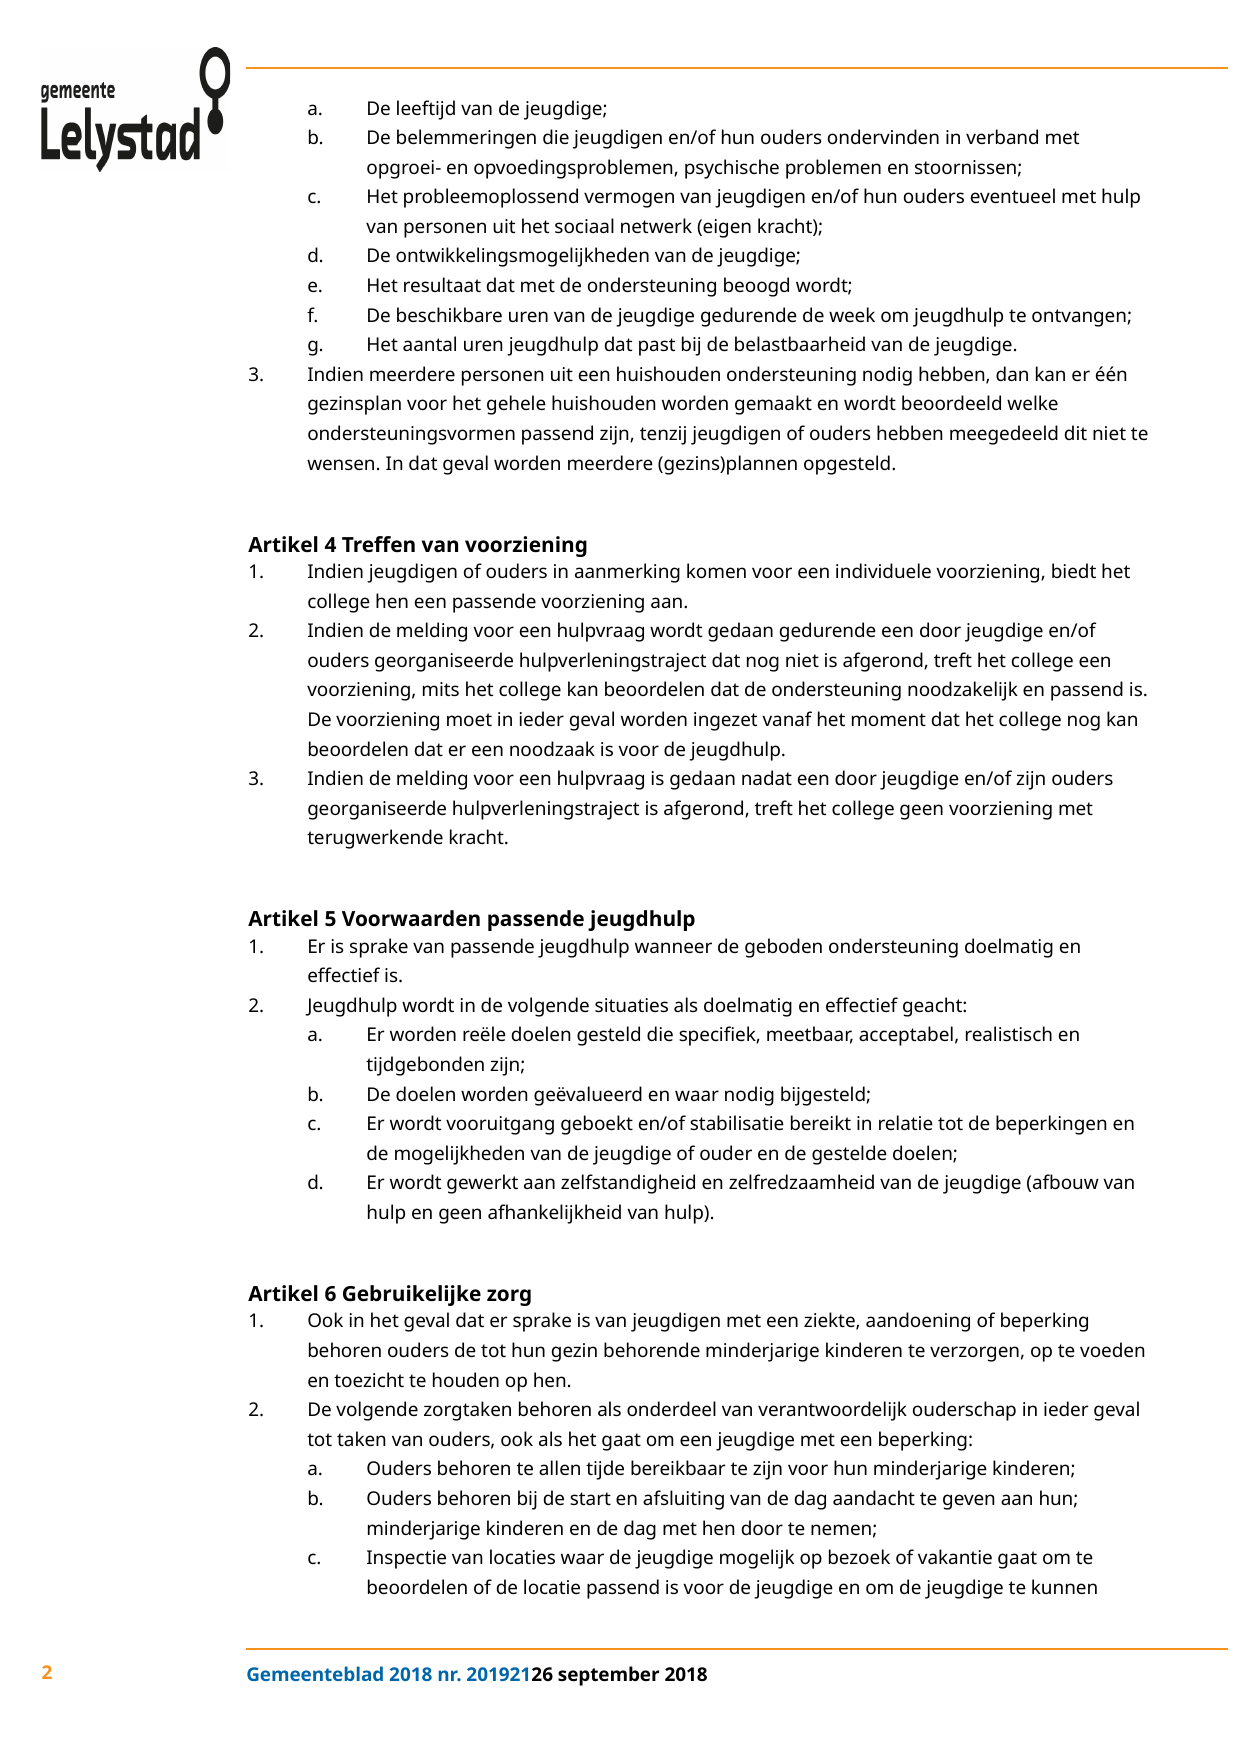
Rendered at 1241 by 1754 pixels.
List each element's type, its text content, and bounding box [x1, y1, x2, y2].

list Ook in het geval dat er sprake is van jeugdigen met een ziekte, aandoening of beperking behoren ouders de tot hun gezin behorende minderjarige kinderen te verzorgen, op te voeden en toezicht te houden op hen. [248, 1308, 1152, 1392]
text Artikel 4 Treffen van voorziening [248, 530, 1152, 558]
list Het resultaat dat met de ondersteuning beoogd wordt; [307, 272, 1152, 298]
list Indien jeugdigen of ouders in aanmerking komen voor een individuele voorziening, biedt het college hen een passende voorziening aan. [248, 558, 1152, 613]
list Er is sprake van passende jeugdhulp wanneer de geboden ondersteuning doelmatig en effectief is. [248, 933, 1152, 988]
list Ouders behoren te allen tijde bereikbaar te zijn voor hun minderjarige kinderen; [307, 1456, 1152, 1481]
list De belemmeringen die jeugdigen en/of hun ouders ondervinden in verband met opgroei- en opvoedingsproblemen, psychische problemen en stoornissen; [307, 124, 1152, 180]
list Het probleemoplossend vermogen van jeugdigen en/of hun ouders eventueel met hulp van personen uit het sociaal netwerk (eigen kracht); [307, 183, 1152, 239]
picture [41, 47, 231, 172]
list Er wordt vooruitgang geboekt en/of stabilisatie bereikt in relatie tot de beperkingen en de mogelijkheden van de jeugdige of ouder en de gestelde doelen; [307, 1110, 1152, 1166]
list Inspectie van locaties waar de jeugdige mogelijk op bezoek of vakantie gaat om te beoordelen of de locatie passend is voor de jeugdige en om de jeugdige te kunnen [307, 1544, 1152, 1599]
list Er worden reële doelen gesteld die specifiek, meetbaar, acceptabel, realistisch en tijdgebonden zijn; [307, 1022, 1152, 1077]
list Het aantal uren jeugdhulp dat past bij de belastbaarheid van de jeugdige. [307, 331, 1152, 357]
list Er wordt gewerkt aan zelfstandigheid en zelfredzaamheid van de jeugdige (afbouw van hulp en geen afhankelijkheid van hulp). [307, 1169, 1152, 1225]
list Indien meerdere personen uit een huishouden ondersteuning nodig hebben, dan kan er één gezinsplan voor het gehele huishouden worden gemaakt en wordt beoordeeld welke ondersteuningsvormen passend zijn, tenzij jeugdigen of ouders hebben meegedeeld dit niet te wensen. In dat geval worden meerdere (gezins)plannen opgesteld. [248, 361, 1152, 476]
list De doelen worden geëvalueerd en waar nodig bijgesteld; [307, 1081, 1152, 1107]
list De leeftijd van de jeugdige; [307, 95, 1152, 121]
list Indien de melding voor een hulpvraag is gedaan nadat een door jeugdige en/of zijn ouders georganiseerde hulpverleningstraject is afgerond, treft het college geen voorziening met terugwerkende kracht. [248, 765, 1152, 850]
text Artikel 6 Gebruikelijke zorg [248, 1279, 1152, 1308]
list Ouders behoren bij de start en afsluiting van de dag aandacht te geven aan hun; minderjarige kinderen en de dag met hen door te nemen; [307, 1485, 1152, 1540]
list De volgende zorgtaken behoren als onderdeel van verantwoordelijk ouderschap in ieder geval tot taken van ouders, ook als het gaat om een jeugdige met een beperking: [248, 1396, 1152, 1452]
list De ontwikkelingsmogelijkheden van de jeugdige; [307, 243, 1152, 268]
text Artikel 5 Voorwaarden passende jeugdhulp [248, 904, 1152, 933]
list De beschikbare uren van de jeugdige gedurende de week om jeugdhulp te ontvangen; [307, 302, 1152, 328]
list Jeugdhulp wordt in de volgende situaties als doelmatig en effectief geacht: [248, 992, 1152, 1018]
list Indien de melding voor een hulpvraag wordt gedaan gedurende een door jeugdige en/of ouders georganiseerde hulpverleningstraject dat nog niet is afgerond, treft het college een voorziening, mits het college kan beoordelen dat de ondersteuning noodzakelijk en passend is. De voorziening moet in ieder geval worden ingezet vanaf het moment dat het college nog kan beoordelen dat er een noodzaak is voor de jeugdhulp. [248, 617, 1152, 761]
